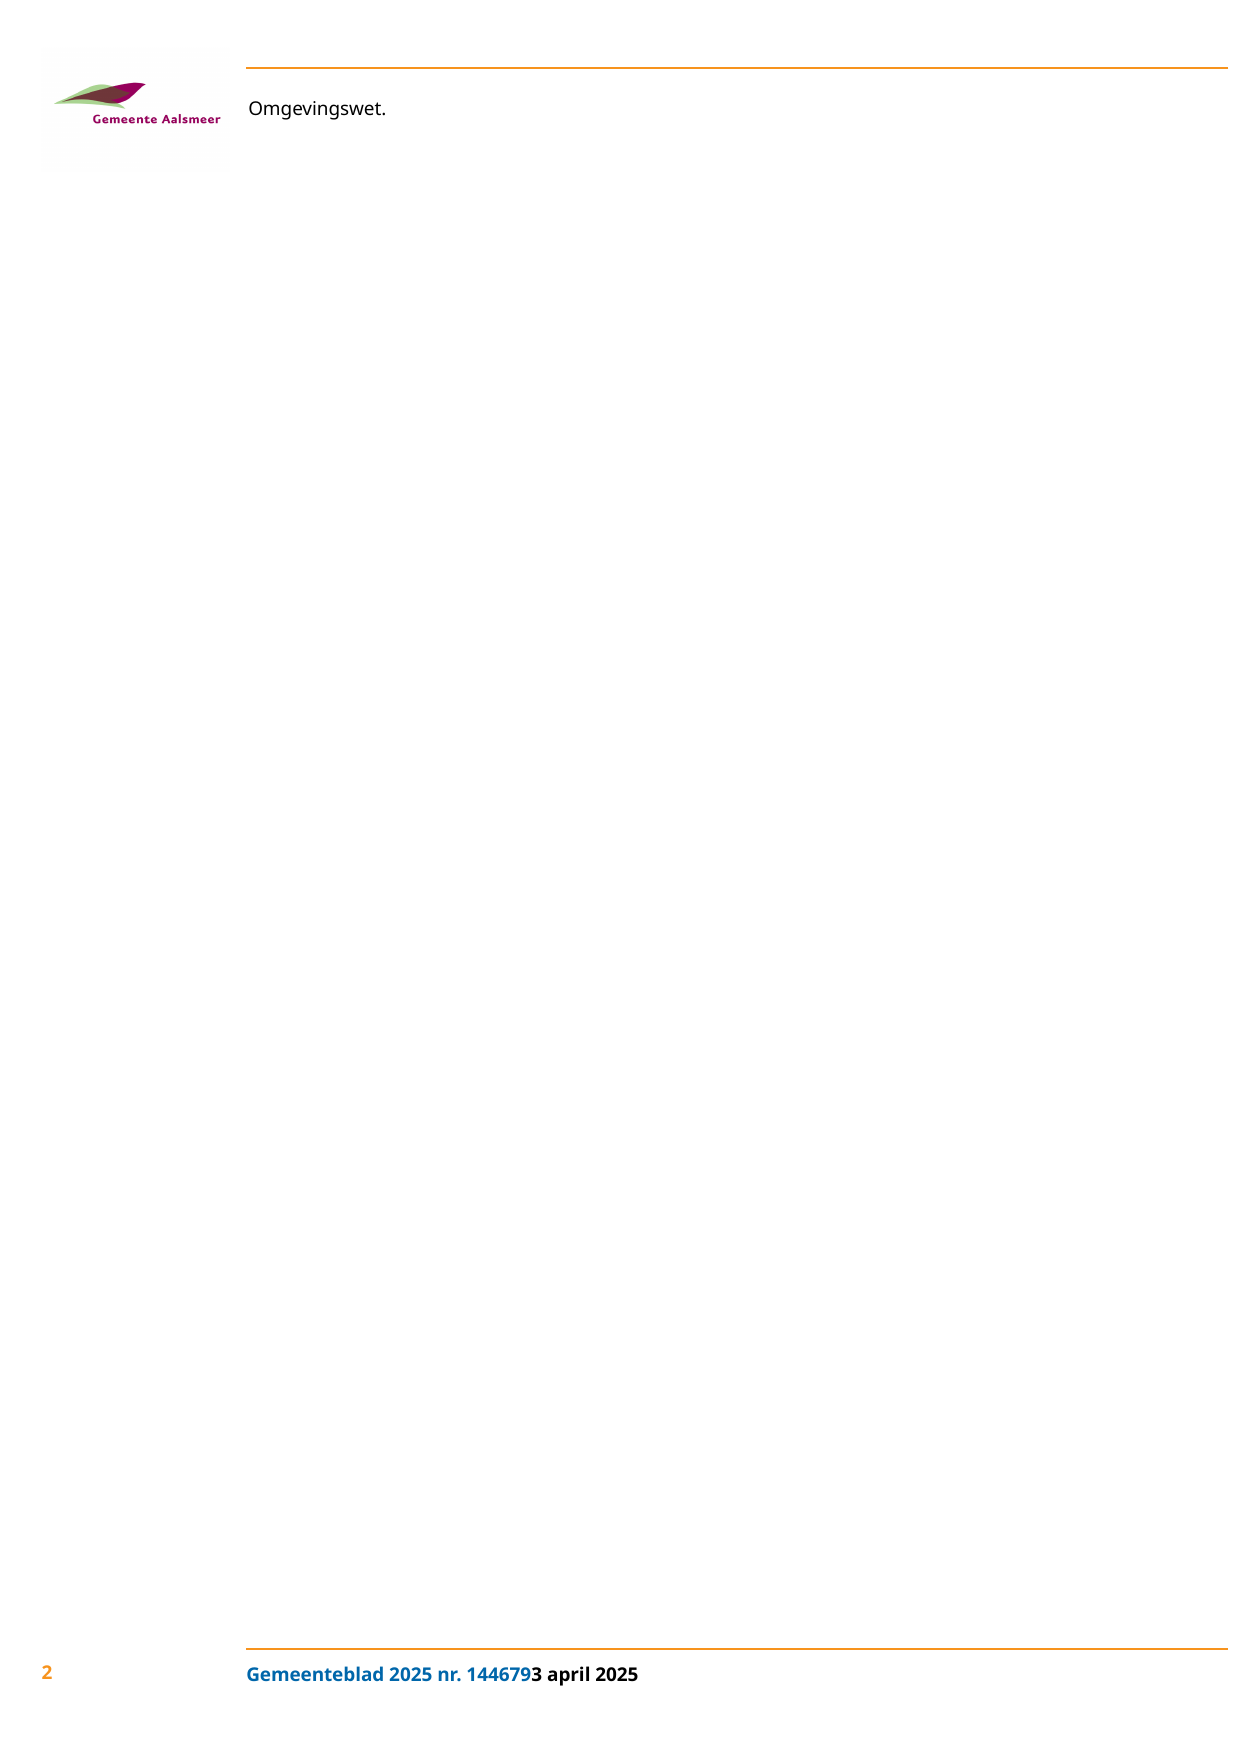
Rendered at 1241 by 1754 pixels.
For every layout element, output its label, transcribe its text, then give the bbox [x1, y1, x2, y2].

text Omgevingswet. [248, 95, 1152, 121]
picture [41, 47, 231, 172]
